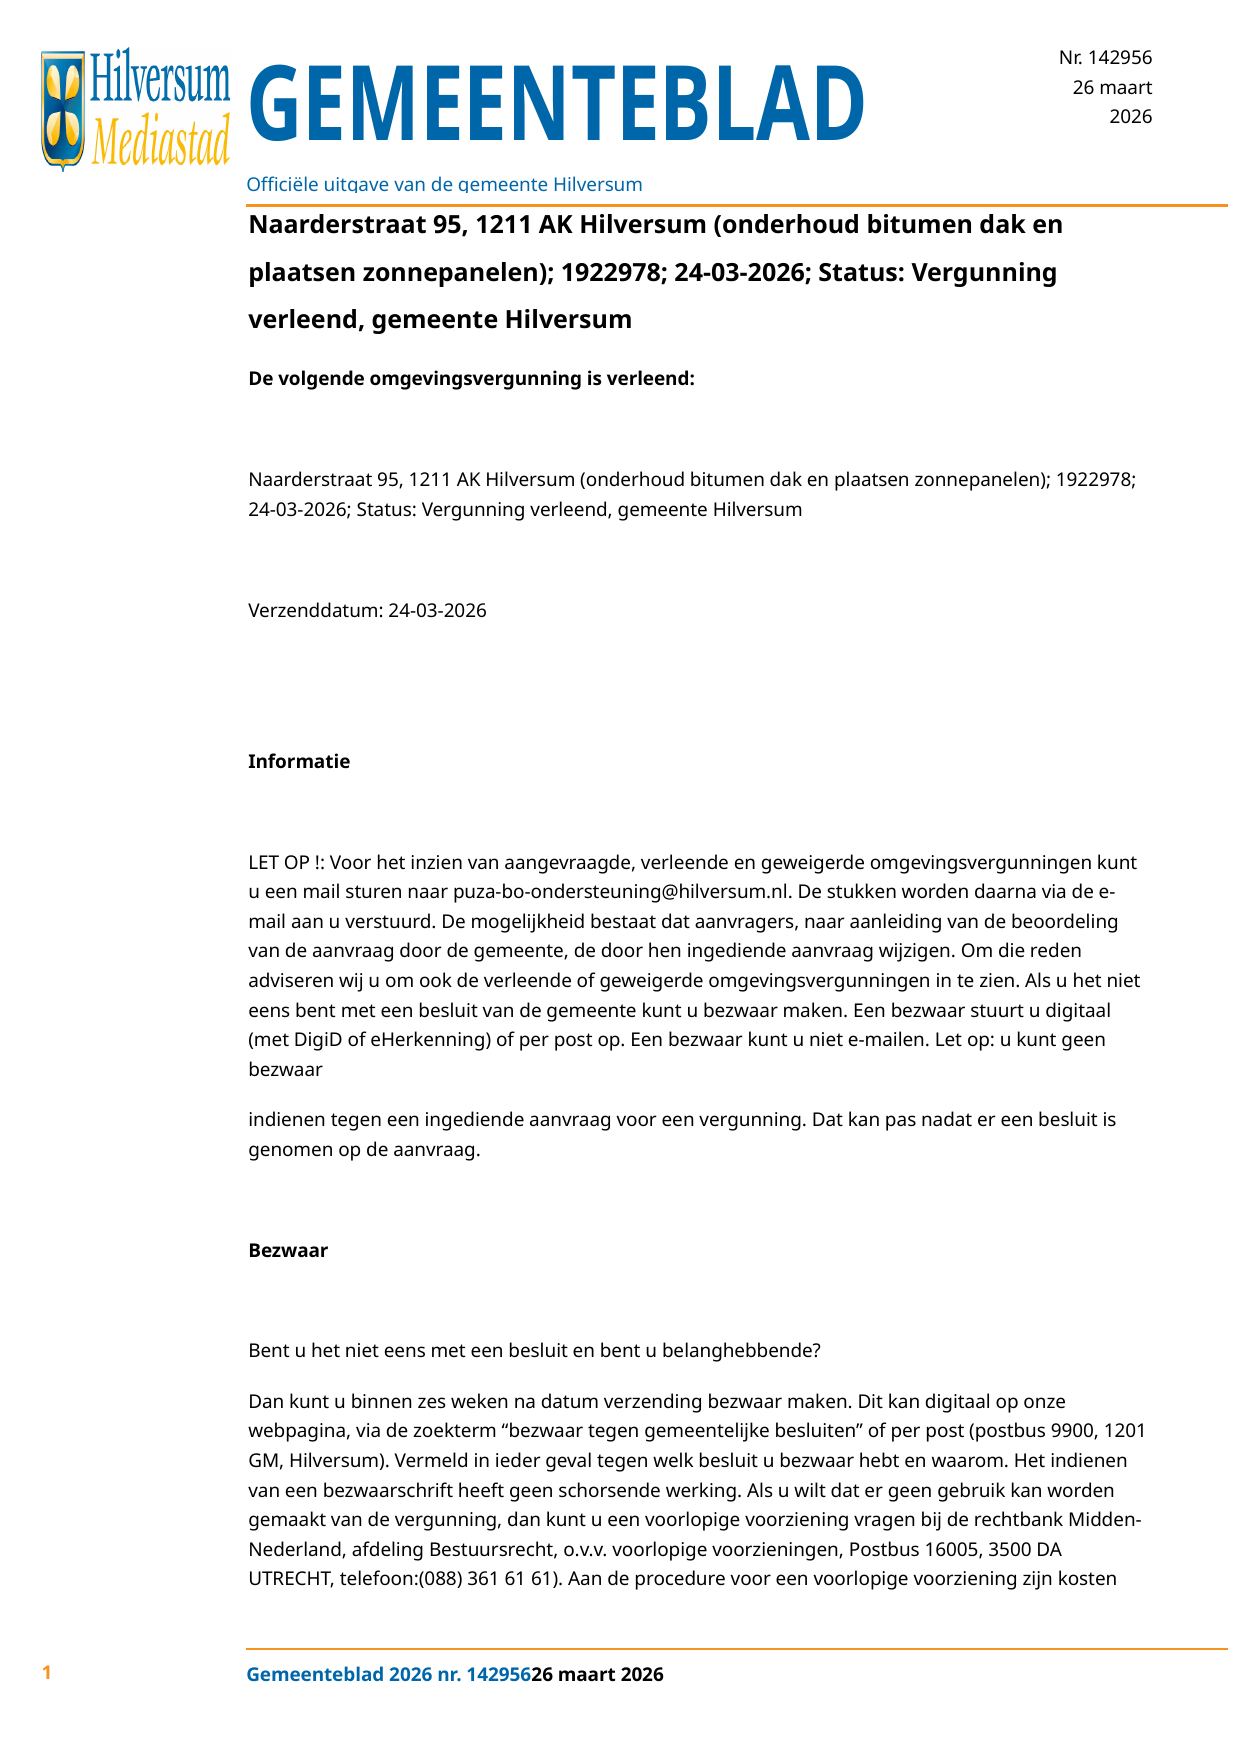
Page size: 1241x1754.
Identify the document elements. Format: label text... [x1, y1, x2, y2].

text De volgende omgevingsvergunning is verleend: [248, 366, 1152, 391]
text Dan kunt u binnen zes weken na datum verzending bezwaar maken. Dit kan digitaal op onze webpagina, via de zoekterm “bezwaar tegen gemeentelijke besluiten” of per post (postbus 9900, 1201 GM, Hilversum). Vermeld in ieder geval tegen welk besluit u bezwaar hebt en waarom. Het indienen van een bezwaarschrift heeft geen schorsende werking. Als u wilt dat er geen gebruik kan worden gemaakt van de vergunning, dan kunt u een voorlopige voorziening vragen bij de rechtbank Midden-Nederland, afdeling Bestuursrecht, o.v.v. voorlopige voorzieningen, Postbus 16005, 3500 DA UTRECHT, telefoon:(088) 361 61 61). Aan de procedure voor een voorlopige voorziening zijn kosten [248, 1388, 1152, 1591]
text Verzenddatum: 24-03-2026 [248, 597, 1152, 622]
picture [41, 47, 231, 172]
text Informatie [248, 748, 1152, 774]
text Bezwaar [248, 1237, 1152, 1262]
text indienen tegen een ingediende aanvraag voor een vergunning. Dat kan pas nadat er een besluit is genomen op de aanvraag. [248, 1106, 1152, 1162]
text Naarderstraat 95, 1211 AK Hilversum (onderhoud bitumen dak en plaatsen zonnepanelen); 1922978; 24-03-2026; Status: Vergunning verleend, gemeente Hilversum [248, 466, 1152, 522]
text Bent u het niet eens met een besluit en bent u belanghebbende? [248, 1338, 1152, 1363]
text LET OP !: Voor het inzien van aangevraagde, verleende en geweigerde omgevingsvergunningen kunt u een mail sturen naar puza-bo-ondersteuning@hilversum.nl. De stukken worden daarna via de e-mail aan u verstuurd. De mogelijkheid bestaat dat aanvragers, naar aanleiding van de beoordeling van de aanvraag door de gemeente, de door hen ingediende aanvraag wijzigen. Om die reden adviseren wij u om ook de verleende of geweigerde omgevingsvergunningen in te zien. Als u het niet eens bent met een besluit van de gemeente kunt u bezwaar maken. Een bezwaar stuurt u digitaal (met DigiD of eHerkenning) of per post op. Een bezwaar kunt u niet e-mailen. Let op: u kunt geen bezwaar [248, 849, 1152, 1082]
text Naarderstraat 95, 1211 AK Hilversum (onderhoud bitumen dak en plaatsen zonnepanelen); 1922978; 24-03-2026; Status: Vergunning verleend, gemeente Hilversum [248, 207, 1152, 336]
